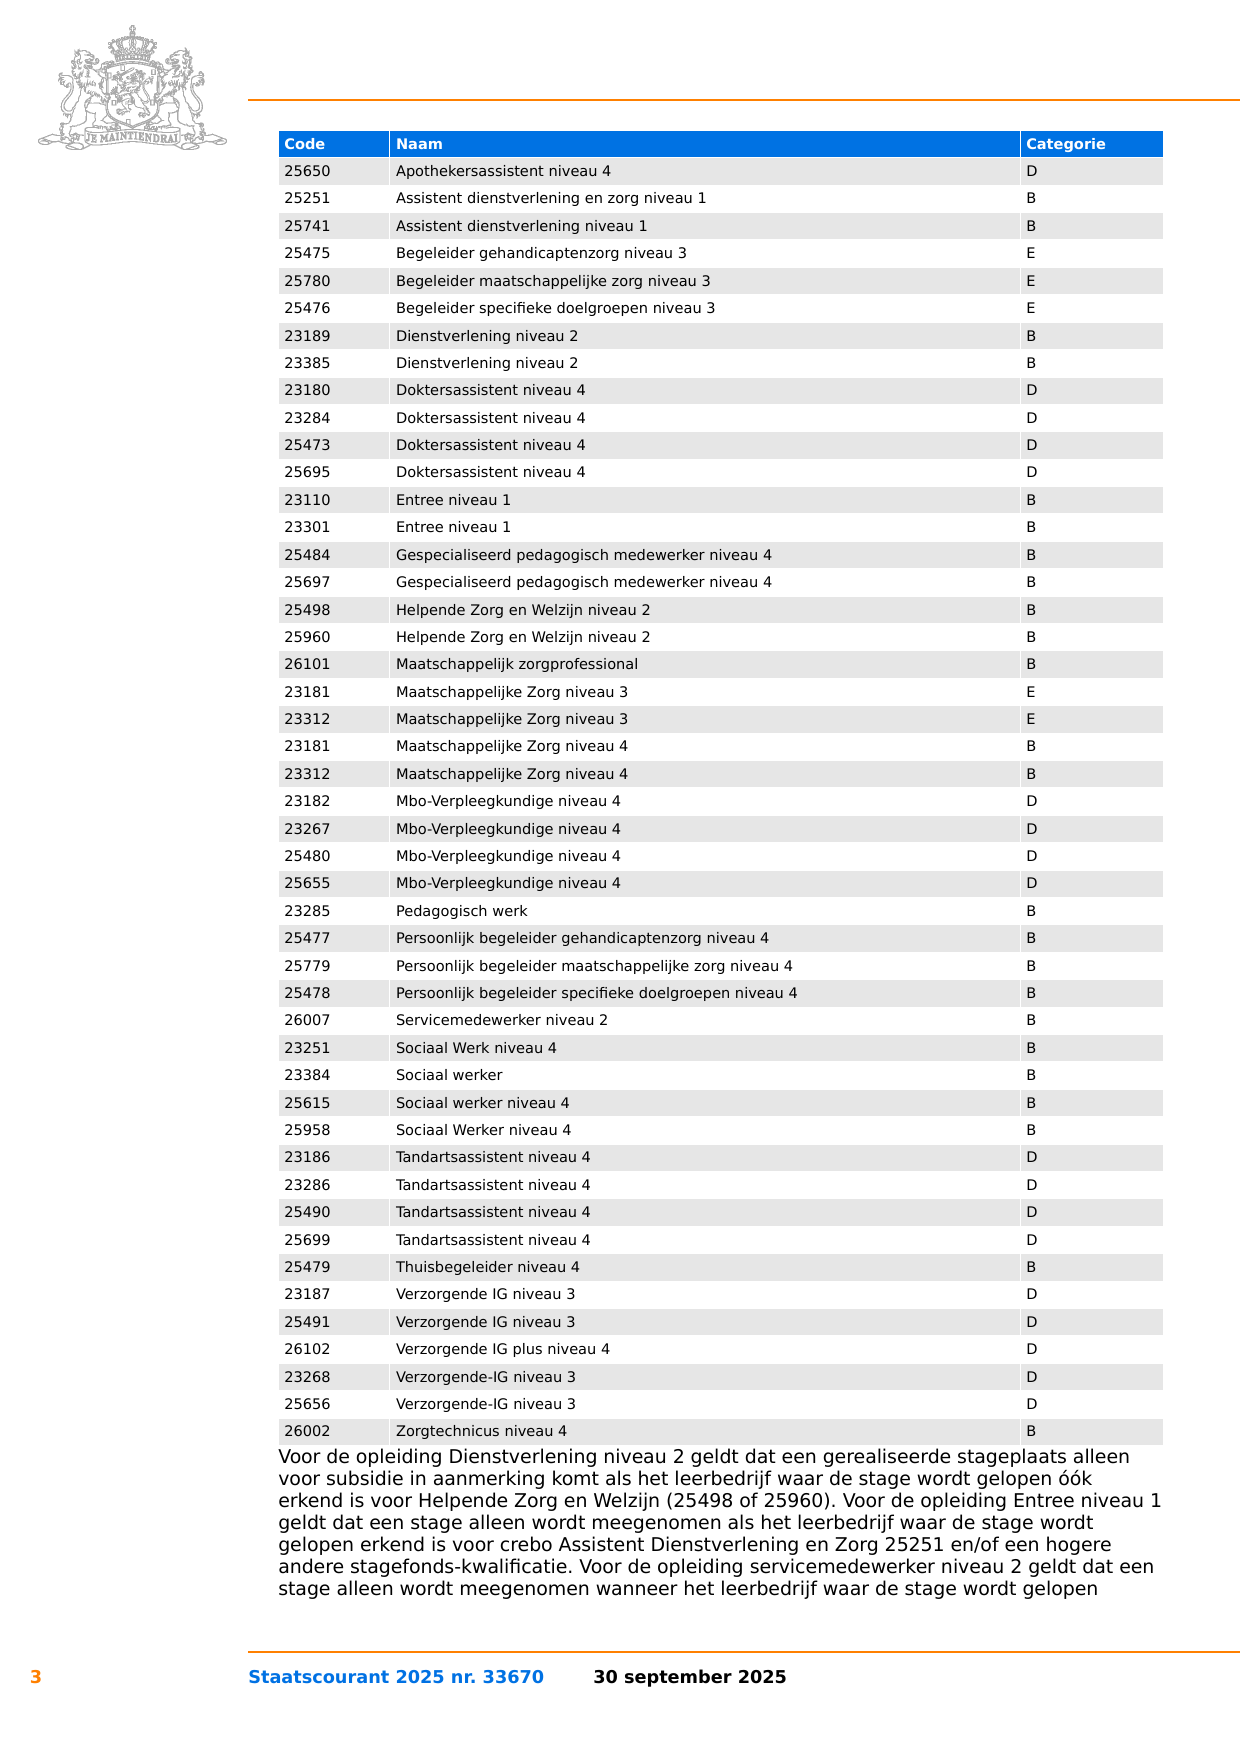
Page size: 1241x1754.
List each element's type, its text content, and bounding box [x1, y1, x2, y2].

table_cell 25960 [279, 624, 389, 650]
table_cell Helpende Zorg en Welzijn niveau 2 [390, 624, 1020, 650]
table_cell Verzorgende-IG niveau 3 [390, 1391, 1020, 1417]
table_cell B [1021, 953, 1163, 979]
table_cell Helpende Zorg en Welzijn niveau 2 [390, 597, 1020, 623]
table_cell B [1021, 542, 1163, 568]
table_header Categorie [1021, 131, 1163, 157]
table_cell Maatschappelijke Zorg niveau 4 [390, 761, 1020, 787]
table_cell 23384 [279, 1063, 389, 1089]
table_cell 23187 [279, 1282, 389, 1308]
table_cell E [1021, 268, 1163, 294]
table_cell D [1021, 405, 1163, 431]
table_cell B [1021, 651, 1163, 678]
table_cell 25477 [279, 925, 389, 952]
table_cell 25476 [279, 295, 389, 322]
table_cell 25475 [279, 241, 389, 267]
table_cell Maatschappelijke Zorg niveau 3 [390, 706, 1020, 733]
table_cell E [1021, 295, 1163, 322]
table_cell Assistent dienstverlening niveau 1 [390, 213, 1020, 239]
table_cell Pedagogisch werk [390, 898, 1020, 924]
table_cell D [1021, 1227, 1163, 1253]
table_cell B [1021, 1035, 1163, 1061]
table_cell B [1021, 1254, 1163, 1281]
table_cell 23284 [279, 405, 389, 431]
table_cell B [1021, 569, 1163, 596]
table_cell 26007 [279, 1008, 389, 1034]
table_cell B [1021, 323, 1163, 349]
table_cell B [1021, 734, 1163, 760]
table_cell D [1021, 1391, 1163, 1417]
table_cell Mbo-Verpleegkundige niveau 4 [390, 789, 1020, 815]
table_cell D [1021, 432, 1163, 459]
table_cell 23385 [279, 350, 389, 376]
table_cell D [1021, 1172, 1163, 1198]
table_cell B [1021, 1008, 1163, 1034]
table_cell Maatschappelijke Zorg niveau 4 [390, 734, 1020, 760]
table_cell Assistent dienstverlening en zorg niveau 1 [390, 186, 1020, 212]
table_cell B [1021, 350, 1163, 376]
table_cell Maatschappelijke Zorg niveau 3 [390, 679, 1020, 705]
table_cell 25656 [279, 1391, 389, 1417]
table_cell B [1021, 1117, 1163, 1143]
table_cell Doktersassistent niveau 4 [390, 460, 1020, 486]
table_cell 25615 [279, 1090, 389, 1116]
table_cell Mbo-Verpleegkundige niveau 4 [390, 816, 1020, 842]
table_cell Doktersassistent niveau 4 [390, 378, 1020, 404]
table_cell 25697 [279, 569, 389, 596]
table_cell 23189 [279, 323, 389, 349]
table_cell D [1021, 378, 1163, 404]
table_cell 25650 [279, 158, 389, 185]
table_cell B [1021, 1419, 1163, 1445]
table_cell D [1021, 843, 1163, 869]
table_cell B [1021, 515, 1163, 541]
table_cell 26101 [279, 651, 389, 678]
table_cell D [1021, 1145, 1163, 1171]
table_cell D [1021, 1282, 1163, 1308]
table_cell D [1021, 1309, 1163, 1335]
table_cell 25498 [279, 597, 389, 623]
table_cell Thuisbegeleider niveau 4 [390, 1254, 1020, 1281]
table_cell 23301 [279, 515, 389, 541]
table_cell 23268 [279, 1364, 389, 1390]
table_cell 25958 [279, 1117, 389, 1143]
table_cell Tandartsassistent niveau 4 [390, 1227, 1020, 1253]
table_cell D [1021, 1199, 1163, 1226]
table_cell B [1021, 925, 1163, 952]
table_cell Zorgtechnicus niveau 4 [390, 1419, 1020, 1445]
table_cell B [1021, 1063, 1163, 1089]
table_cell Verzorgende-IG niveau 3 [390, 1364, 1020, 1390]
table_cell 25741 [279, 213, 389, 239]
table_cell 26002 [279, 1419, 389, 1445]
table_cell Entree niveau 1 [390, 487, 1020, 513]
table_cell 23312 [279, 706, 389, 733]
table_cell 23182 [279, 789, 389, 815]
text Voor de opleiding Dienstverlening niveau 2 geldt dat een gerealiseerde stageplaats alleen voor subsidie in aanmerking komt als het leerbedrijf waar de stage wordt gelopen óók erkend is voor Helpende Zorg en Welzijn (25498 of 25960). Voor de opleiding Entree niveau 1 geldt dat een stage alleen wordt meegenomen als het leerbedrijf waar de stage wordt gelopen erkend is voor crebo Assistent Dienstverlening en Zorg 25251 en/of een hogere andere stagefonds-kwalificatie. Voor de opleiding servicemedewerker niveau 2 geldt dat een stage alleen wordt meegenomen wanneer het leerbedrijf waar de stage wordt gelopen [278, 1446, 1163, 1600]
table_cell Maatschappelijk zorgprofessional [390, 651, 1020, 678]
table_cell D [1021, 789, 1163, 815]
table_cell Tandartsassistent niveau 4 [390, 1199, 1020, 1226]
table_cell Verzorgende IG niveau 3 [390, 1309, 1020, 1335]
table_cell Begeleider maatschappelijke zorg niveau 3 [390, 268, 1020, 294]
table_cell Gespecialiseerd pedagogisch medewerker niveau 4 [390, 569, 1020, 596]
table_cell E [1021, 241, 1163, 267]
table_cell Mbo-Verpleegkundige niveau 4 [390, 843, 1020, 869]
table_cell 23286 [279, 1172, 389, 1198]
table_cell B [1021, 898, 1163, 924]
table_cell Sociaal Werker niveau 4 [390, 1117, 1020, 1143]
table_cell Doktersassistent niveau 4 [390, 405, 1020, 431]
table_cell D [1021, 1364, 1163, 1390]
table_cell 23267 [279, 816, 389, 842]
table_cell D [1021, 816, 1163, 842]
table_header Naam [390, 131, 1020, 157]
table_cell 23285 [279, 898, 389, 924]
table_cell Servicemedewerker niveau 2 [390, 1008, 1020, 1034]
table_cell Dienstverlening niveau 2 [390, 350, 1020, 376]
table_cell Verzorgende IG niveau 3 [390, 1282, 1020, 1308]
table_cell 23181 [279, 679, 389, 705]
table_cell Doktersassistent niveau 4 [390, 432, 1020, 459]
table_cell Dienstverlening niveau 2 [390, 323, 1020, 349]
table_cell Sociaal werker [390, 1063, 1020, 1089]
table_cell 26102 [279, 1336, 389, 1363]
table_cell 23251 [279, 1035, 389, 1061]
table_cell D [1021, 158, 1163, 185]
table_cell D [1021, 1336, 1163, 1363]
table_cell Persoonlijk begeleider specifieke doelgroepen niveau 4 [390, 980, 1020, 1007]
table_cell 25251 [279, 186, 389, 212]
table_cell 23181 [279, 734, 389, 760]
table_cell B [1021, 487, 1163, 513]
table_cell Entree niveau 1 [390, 515, 1020, 541]
picture [38, 25, 227, 150]
table_cell 25699 [279, 1227, 389, 1253]
table_cell Persoonlijk begeleider maatschappelijke zorg niveau 4 [390, 953, 1020, 979]
table_cell Apothekersassistent niveau 4 [390, 158, 1020, 185]
table_cell 25780 [279, 268, 389, 294]
table_cell B [1021, 186, 1163, 212]
table_cell 25484 [279, 542, 389, 568]
table_cell 23180 [279, 378, 389, 404]
table_cell B [1021, 980, 1163, 1007]
table_cell B [1021, 1090, 1163, 1116]
table_cell Verzorgende IG plus niveau 4 [390, 1336, 1020, 1363]
table_cell 23312 [279, 761, 389, 787]
table_cell 25779 [279, 953, 389, 979]
table_cell Persoonlijk begeleider gehandicaptenzorg niveau 4 [390, 925, 1020, 952]
table_cell 25473 [279, 432, 389, 459]
table_cell D [1021, 460, 1163, 486]
table_cell D [1021, 871, 1163, 897]
table_cell B [1021, 624, 1163, 650]
table_cell Tandartsassistent niveau 4 [390, 1172, 1020, 1198]
table_cell Sociaal Werk niveau 4 [390, 1035, 1020, 1061]
table_cell Sociaal werker niveau 4 [390, 1090, 1020, 1116]
table_cell 25695 [279, 460, 389, 486]
table_cell Begeleider gehandicaptenzorg niveau 3 [390, 241, 1020, 267]
table_cell B [1021, 761, 1163, 787]
table_cell 25480 [279, 843, 389, 869]
table_cell Gespecialiseerd pedagogisch medewerker niveau 4 [390, 542, 1020, 568]
table_cell 25478 [279, 980, 389, 1007]
table_cell E [1021, 679, 1163, 705]
table_cell 25490 [279, 1199, 389, 1226]
table_cell 25655 [279, 871, 389, 897]
table_cell Mbo-Verpleegkundige niveau 4 [390, 871, 1020, 897]
table_cell Tandartsassistent niveau 4 [390, 1145, 1020, 1171]
table_cell B [1021, 213, 1163, 239]
table_header Code [279, 131, 389, 157]
table_cell 23110 [279, 487, 389, 513]
table_cell 25491 [279, 1309, 389, 1335]
table_cell E [1021, 706, 1163, 733]
table_cell Begeleider specifieke doelgroepen niveau 3 [390, 295, 1020, 322]
table_cell 25479 [279, 1254, 389, 1281]
table_cell 23186 [279, 1145, 389, 1171]
table_cell B [1021, 597, 1163, 623]
